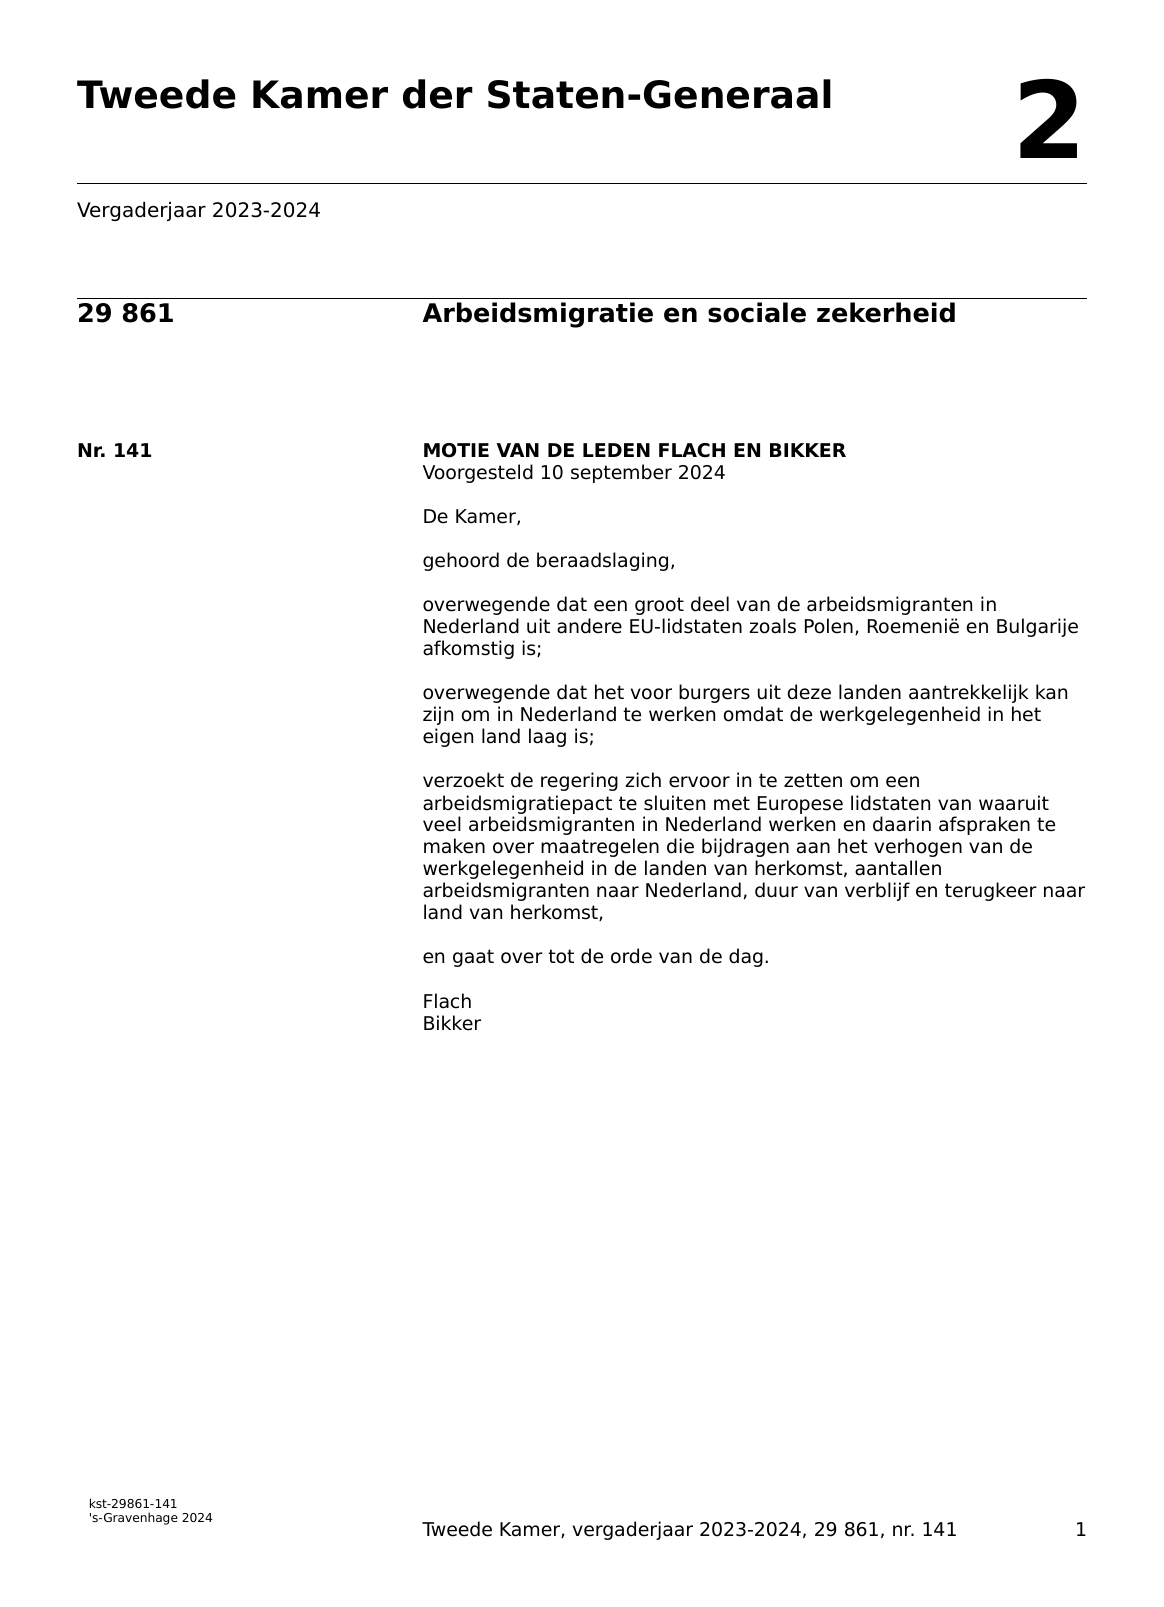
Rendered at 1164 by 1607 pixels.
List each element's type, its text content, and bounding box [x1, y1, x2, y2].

text overwegende dat een groot deel van de arbeidsmigranten in Nederland uit andere EU-lidstaten zoals Polen, Roemenië en Bulgarije afkomstig is; [422, 594, 1087, 660]
text De Kamer, [422, 506, 1087, 528]
table_cell Vergaderjaar 2023-2024 [77, 184, 1087, 298]
subtitle 29 861 Arbeidsmigratie en sociale zekerheid [77, 299, 1087, 329]
subtitle Nr. 141 MOTIE VAN DE LEDEN FLACH EN BIKKER [77, 440, 1087, 462]
text Voorgesteld 10 september 2024 [422, 462, 1087, 484]
text Bikker [422, 1013, 1087, 1034]
text kst-29861-141 [88, 1497, 323, 1511]
text verzoekt de regering zich ervoor in te zetten om een arbeidsmigratiepact te sluiten met Europese lidstaten van waaruit veel arbeidsmigranten in Nederland werken en daarin afspraken te maken over maatregelen die bijdragen aan het verhogen van de werkgelegenheid in de landen van herkomst, aantallen arbeidsmigranten naar Nederland, duur van verblijf en terugkeer naar land van herkomst, [422, 770, 1087, 924]
text Flach [422, 991, 1087, 1013]
text en gaat over tot de orde van de dag. [422, 946, 1087, 968]
table_header 2 [886, 59, 1087, 183]
text gehoord de beraadslaging, [422, 550, 1087, 572]
text 's-Gravenhage 2024 [88, 1511, 323, 1525]
table_header Tweede Kamer der Staten-Generaal [77, 59, 886, 183]
text overwegende dat het voor burgers uit deze landen aantrekkelijk kan zijn om in Nederland te werken omdat de werkgelegenheid in het eigen land laag is; [422, 682, 1087, 748]
